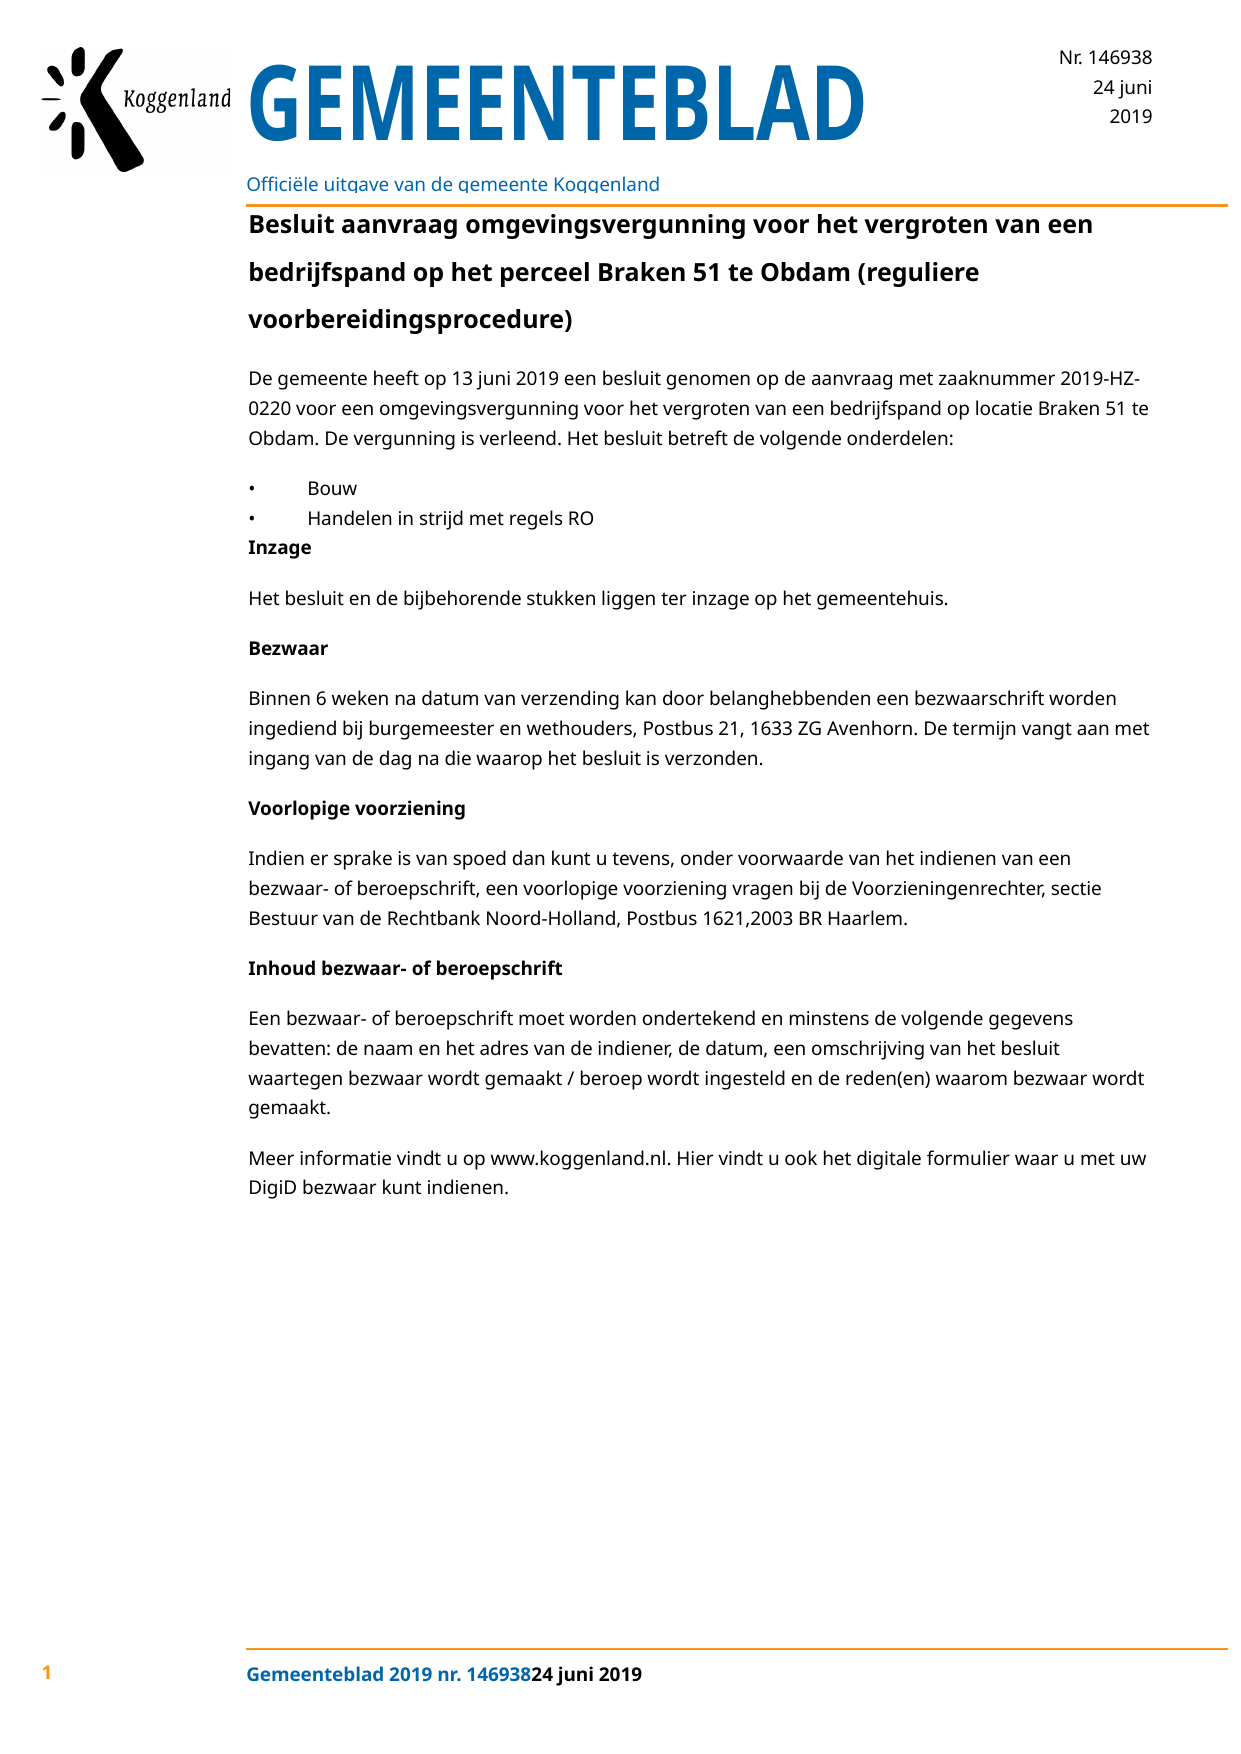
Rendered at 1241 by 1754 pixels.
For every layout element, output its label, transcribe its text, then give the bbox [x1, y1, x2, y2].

text Meer informatie vindt u op www.koggenland.nl. Hier vindt u ook het digitale formulier waar u met uw DigiD bezwaar kunt indienen. [248, 1145, 1152, 1200]
text Indien er sprake is van spoed dan kunt u tevens, onder voorwaarde van het indienen van een bezwaar- of beroepschrift, een voorlopige voorziening vragen bij de Voorzieningenrechter, sectie Bestuur van de Rechtbank Noord-Holland, Postbus 1621,2003 BR Haarlem. [248, 846, 1152, 930]
text Inzage [248, 534, 1152, 560]
text Bezwaar [248, 635, 1152, 661]
text Het besluit en de bijbehorende stukken liggen ter inzage op het gemeentehuis. [248, 585, 1152, 610]
text Een bezwaar- of beroepschrift moet worden ondertekend en minstens de volgende gegevens bevatten: de naam en het adres van de indiener, de datum, een omschrijving van het besluit waartegen bezwaar wordt gemaakt / beroep wordt ingesteld en de reden(en) waarom bezwaar wordt gemaakt. [248, 1006, 1152, 1120]
picture [41, 47, 231, 172]
text Binnen 6 weken na datum van verzending kan door belanghebbenden een bezwaarschrift worden ingediend bij burgemeester en wethouders, Postbus 21, 1633 ZG Avenhorn. De termijn vangt aan met ingang van de dag na die waarop het besluit is verzonden. [248, 686, 1152, 770]
list Bouw [248, 475, 1152, 501]
list Handelen in strijd met regels RO [248, 505, 1152, 530]
text Besluit aanvraag omgevingsvergunning voor het vergroten van een bedrijfspand op het perceel Braken 51 te Obdam (reguliere voorbereidingsprocedure) [248, 207, 1152, 336]
text Voorlopige voorziening [248, 795, 1152, 821]
text Inhoud bezwaar- of beroepschrift [248, 955, 1152, 981]
text De gemeente heeft op 13 juni 2019 een besluit genomen op de aanvraag met zaaknummer 2019-HZ-0220 voor een omgevingsvergunning voor het vergroten van een bedrijfspand op locatie Braken 51 te Obdam. De vergunning is verleend. Het besluit betreft de volgende onderdelen: [248, 366, 1152, 450]
